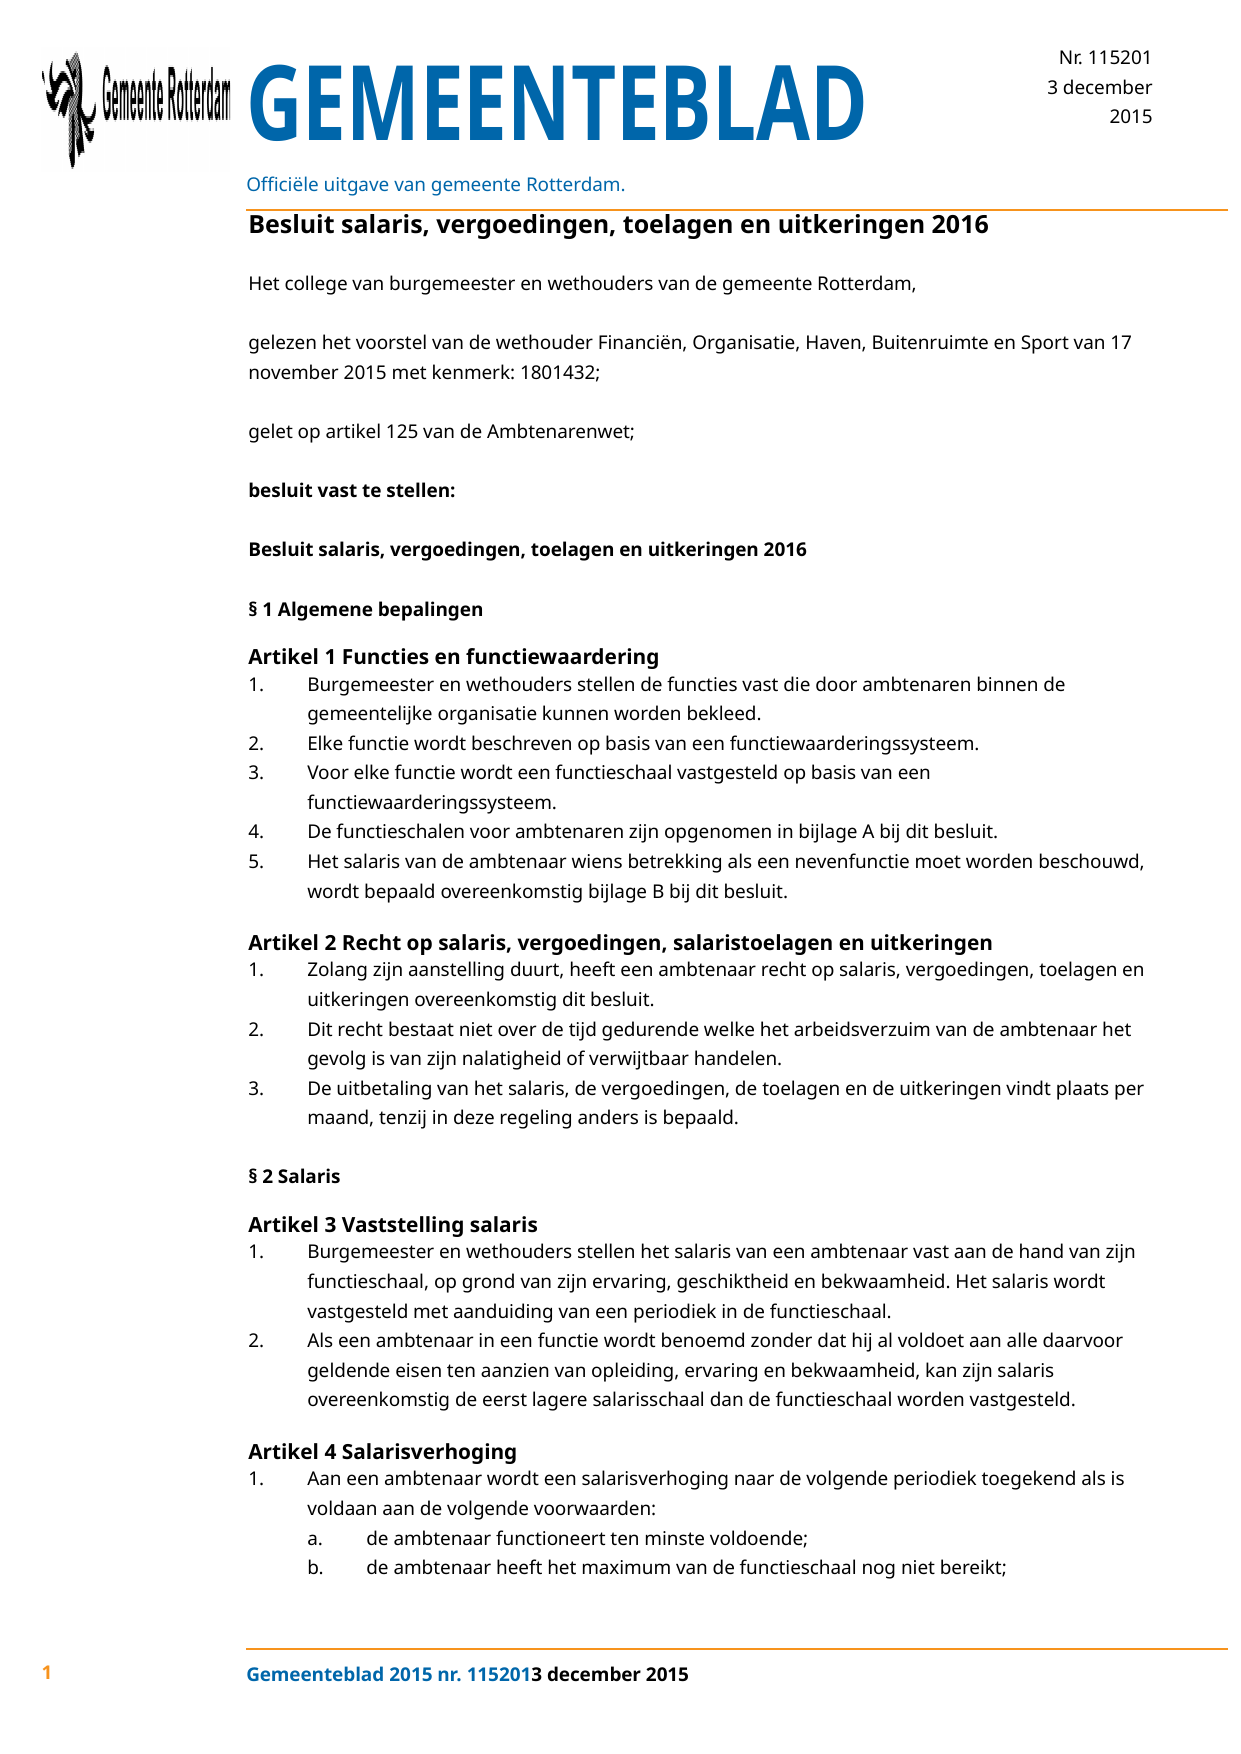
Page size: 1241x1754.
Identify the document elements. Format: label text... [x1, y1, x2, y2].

text § 1 Algemene bepalingen [248, 596, 1152, 621]
text Artikel 1 Functies en functiewaardering [248, 642, 1152, 671]
picture [41, 47, 231, 172]
text § 2 Salaris [248, 1164, 1152, 1189]
list Als een ambtenaar in een functie wordt benoemd zonder dat hij al voldoet aan alle daarvoor geldende eisen ten aanzien van opleiding, ervaring en bekwaamheid, kan zijn salaris overeenkomstig de eerst lagere salarisschaal dan de functieschaal worden vastgesteld. [248, 1327, 1152, 1412]
text besluit vast te stellen: [248, 477, 1152, 503]
text Artikel 2 Recht op salaris, vergoedingen, salaristoelagen en uitkeringen [248, 928, 1152, 957]
list Aan een ambtenaar wordt een salarisverhoging naar de volgende periodiek toegekend als is voldaan aan de volgende voorwaarden: [248, 1466, 1152, 1521]
list Burgemeester en wethouders stellen het salaris van een ambtenaar vast aan de hand van zijn functieschaal, op grond van zijn ervaring, geschiktheid en bekwaamheid. Het salaris wordt vastgesteld met aanduiding van een periodiek in de functieschaal. [248, 1239, 1152, 1324]
list Zolang zijn aanstelling duurt, heeft een ambtenaar recht op salaris, vergoedingen, toelagen en uitkeringen overeenkomstig dit besluit. [248, 957, 1152, 1012]
text gelet op artikel 125 van de Ambtenarenwet; [248, 418, 1152, 444]
list de ambtenaar heeft het maximum van de functieschaal nog niet bereikt; [307, 1554, 1152, 1580]
text Artikel 3 Vaststelling salaris [248, 1210, 1152, 1239]
list Burgemeester en wethouders stellen de functies vast die door ambtenaren binnen de gemeentelijke organisatie kunnen worden bekleed. [248, 671, 1152, 726]
text Artikel 4 Salarisverhoging [248, 1437, 1152, 1466]
list Elke functie wordt beschreven op basis van een functiewaarderingssysteem. [248, 730, 1152, 756]
text Besluit salaris, vergoedingen, toelagen en uitkeringen 2016 [248, 211, 1152, 241]
list Het salaris van de ambtenaar wiens betrekking als een nevenfunctie moet worden beschouwd, wordt bepaald overeenkomstig bijlage B bij dit besluit. [248, 848, 1152, 903]
text gelezen het voorstel van de wethouder Financiën, Organisatie, Haven, Buitenruimte en Sport van 17 november 2015 met kenmerk: 1801432; [248, 329, 1152, 385]
text Het college van burgemeester en wethouders van de gemeente Rotterdam, [248, 270, 1152, 296]
list Dit recht bestaat niet over de tijd gedurende welke het arbeidsverzuim van de ambtenaar het gevolg is van zijn nalatigheid of verwijtbaar handelen. [248, 1016, 1152, 1071]
text Besluit salaris, vergoedingen, toelagen en uitkeringen 2016 [248, 537, 1152, 562]
list de ambtenaar functioneert ten minste voldoende; [307, 1525, 1152, 1550]
list De functieschalen voor ambtenaren zijn opgenomen in bijlage A bij dit besluit. [248, 819, 1152, 844]
list De uitbetaling van het salaris, de vergoedingen, de toelagen en de uitkeringen vindt plaats per maand, tenzij in deze regeling anders is bepaald. [248, 1075, 1152, 1130]
list Voor elke functie wordt een functieschaal vastgesteld op basis van een functiewaarderingssysteem. [248, 759, 1152, 815]
